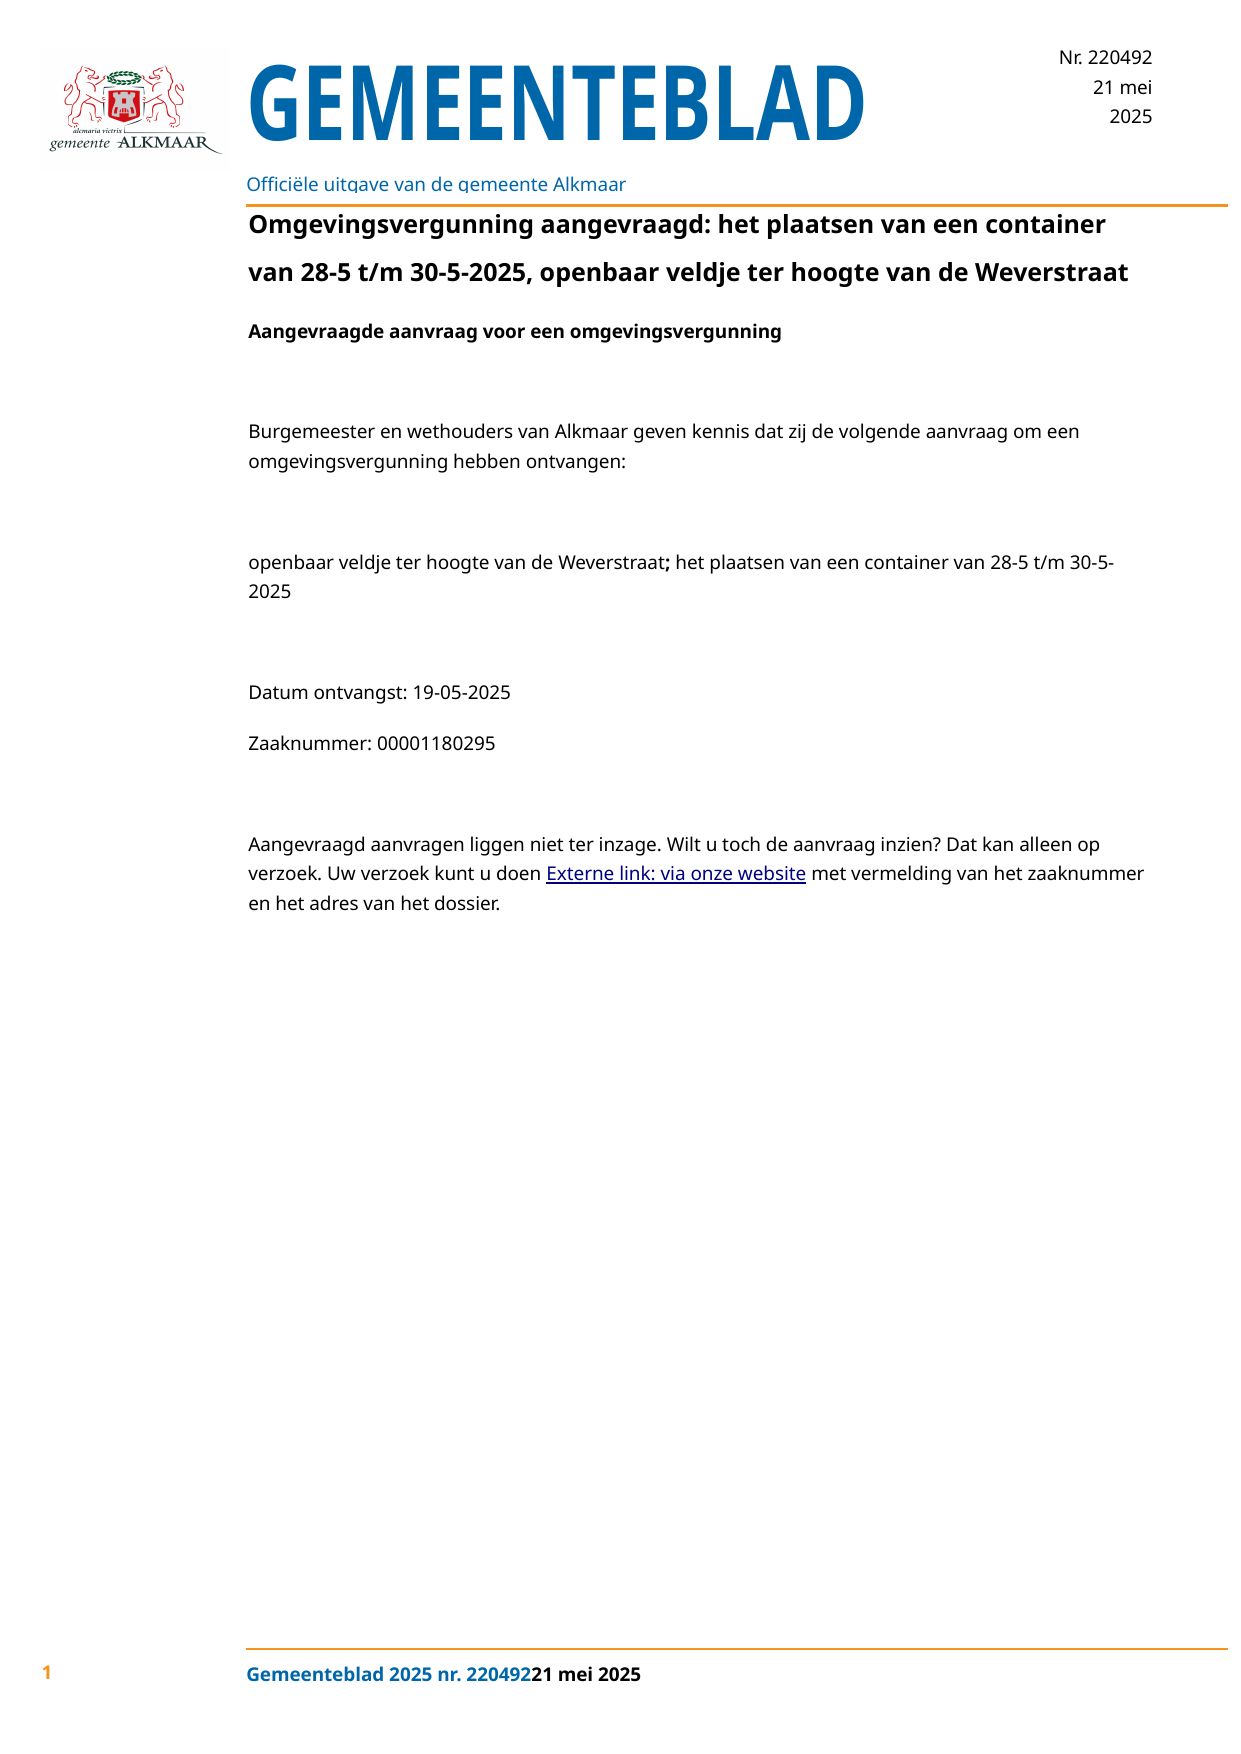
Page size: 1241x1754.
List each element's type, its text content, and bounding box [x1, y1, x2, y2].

text Zaaknummer: 00001180295 [248, 730, 1152, 756]
text Datum ontvangst: 19-05-2025 [248, 679, 1152, 705]
text Aangevraagde aanvraag voor een omgevingsvergunning [248, 318, 1152, 344]
text Omgevingsvergunning aangevraagd: het plaatsen van een container van 28-5 t/m 30-5-2025, openbaar veldje ter hoogte van de Weverstraat [248, 207, 1152, 288]
text Aangevraagd aanvragen liggen niet ter inzage. Wilt u toch de aanvraag inzien? Dat kan alleen op verzoek. Uw verzoek kunt u doen Externe link: via onze website met vermelding van het zaaknummer en het adres van het dossier. [248, 831, 1152, 916]
picture [41, 47, 231, 172]
text Burgemeester en wethouders van Alkmaar geven kennis dat zij de volgende aanvraag om een omgevingsvergunning hebben ontvangen: [248, 419, 1152, 474]
text openbaar veldje ter hoogte van de Weverstraat; het plaatsen van een container van 28-5 t/m 30-5-2025 [248, 549, 1152, 604]
